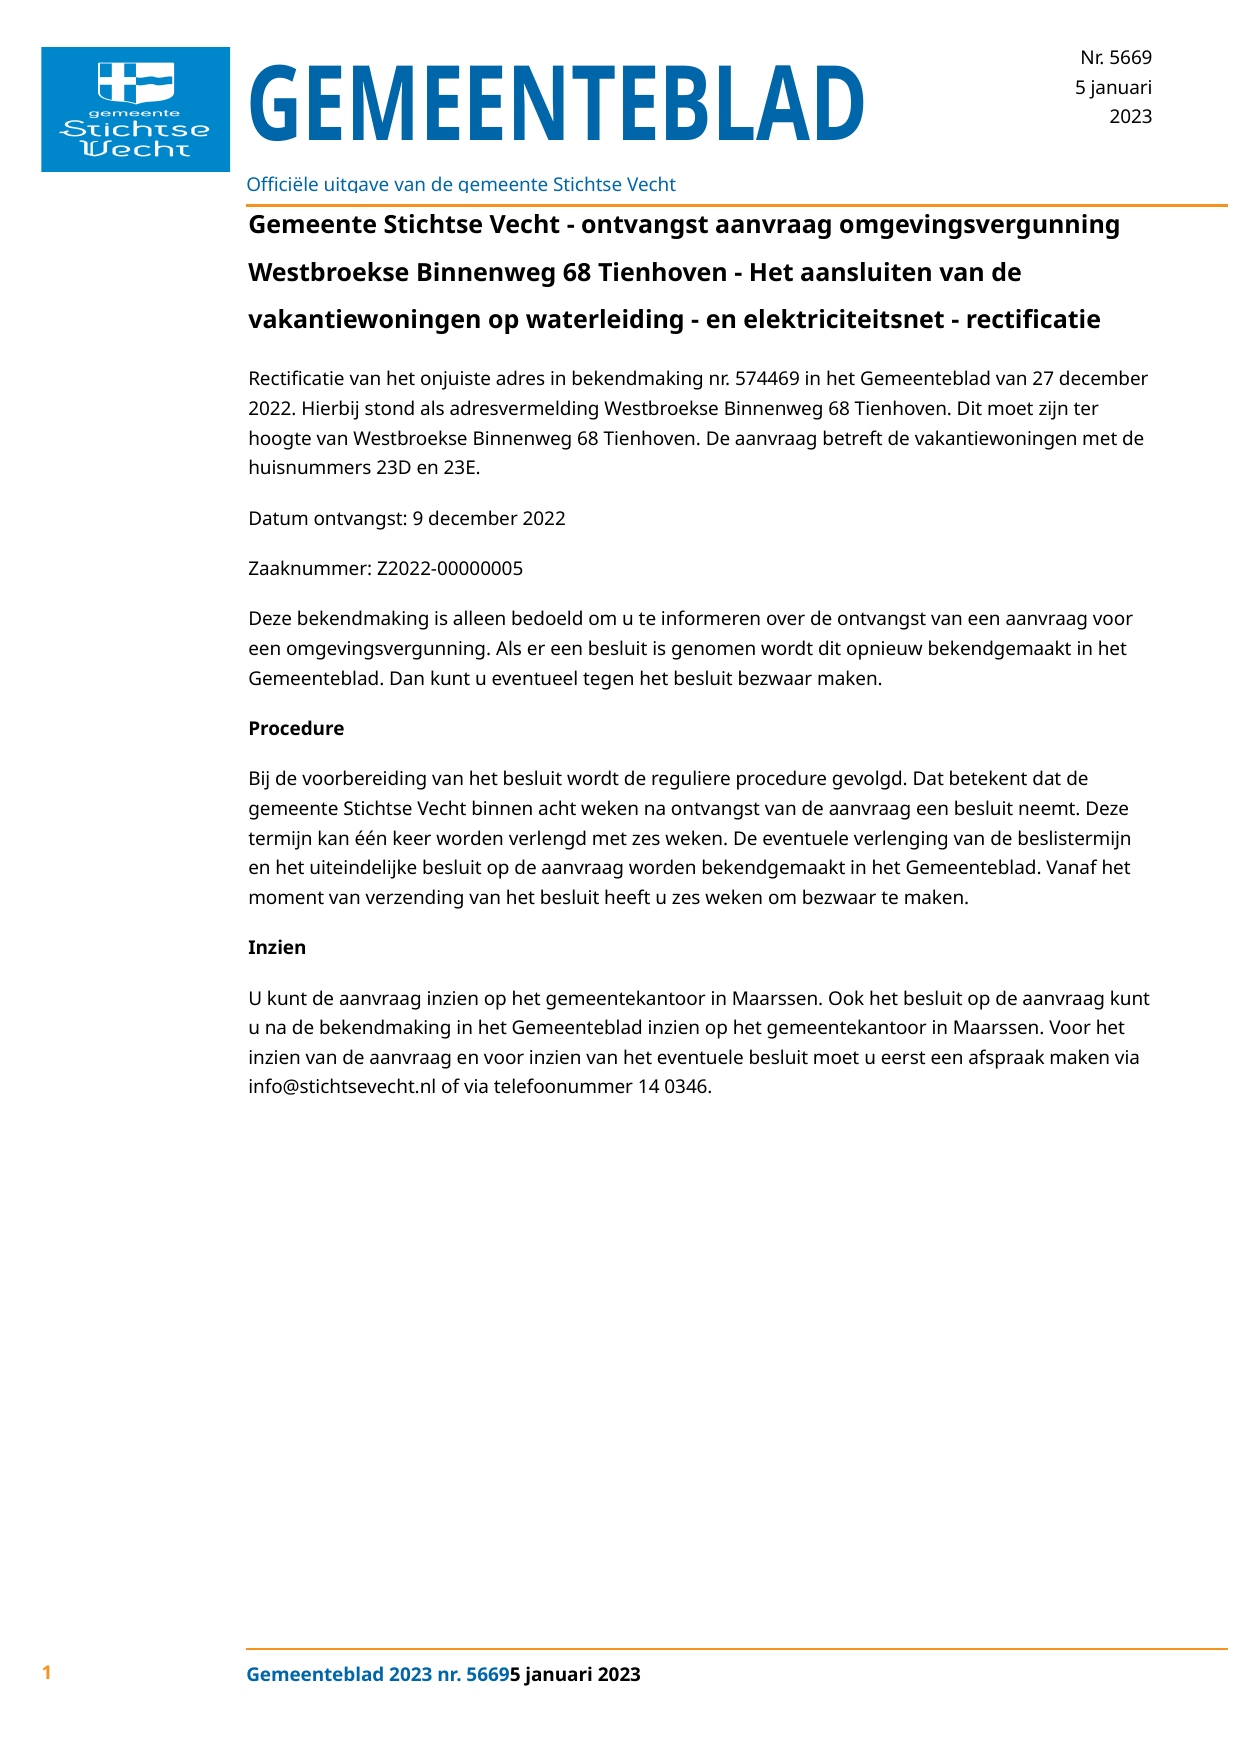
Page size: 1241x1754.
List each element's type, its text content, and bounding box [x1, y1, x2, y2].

text Inzien [248, 934, 1152, 960]
picture [137, 63, 174, 103]
text Zaaknummer: Z2022-00000005 [248, 555, 1152, 581]
text U kunt de aanvraag inzien op het gemeentekantoor in Maarssen. Ook het besluit op de aanvraag kunt u na de bekendmaking in het Gemeenteblad inzien op het gemeentekantoor in Maarssen. Voor het inzien van de aanvraag en voor inzien van het eventuele besluit moet u eerst een afspraak maken via info@stichtsevecht.nl of via telefoonummer 14 0346. [248, 985, 1152, 1099]
text Bij de voorbereiding van het besluit wordt de reguliere procedure gevolgd. Dat betekent dat de gemeente Stichtse Vecht binnen acht weken na ontvangst van de aanvraag een besluit neemt. Deze termijn kan één keer worden verlengd met zes weken. De eventuele verlenging van de beslistermijn en het uiteindelijke besluit op de aanvraag worden bekendgemaakt in het Gemeenteblad. Vanaf het moment van verzending van het besluit heeft u zes weken om bezwaar te maken. [248, 766, 1152, 909]
picture [99, 63, 135, 101]
text Rectificatie van het onjuiste adres in bekendmaking nr. 574469 in het Gemeenteblad van 27 december 2022. Hierbij stond als adresvermelding Westbroekse Binnenweg 68 Tienhoven. Dit moet zijn ter hoogte van Westbroekse Binnenweg 68 Tienhoven. De aanvraag betreft de vakantiewoningen met de huisnummers 23D en 23E. [248, 366, 1152, 480]
text Deze bekendmaking is alleen bedoeld om u te informeren over de ontvangst van een aanvraag voor een omgevingsvergunning. Als er een besluit is genomen wordt dit opnieuw bekendgemaakt in het Gemeenteblad. Dan kunt u eventueel tegen het besluit bezwaar maken. [248, 606, 1152, 690]
text Datum ontvangst: 9 december 2022 [248, 505, 1152, 530]
text Gemeente Stichtse Vecht - ontvangst aanvraag omgevingsvergunning Westbroekse Binnenweg 68 Tienhoven - Het aansluiten van de vakantiewoningen op waterleiding - en elektriciteitsnet - rectificatie [248, 207, 1152, 336]
text Procedure [248, 715, 1152, 741]
